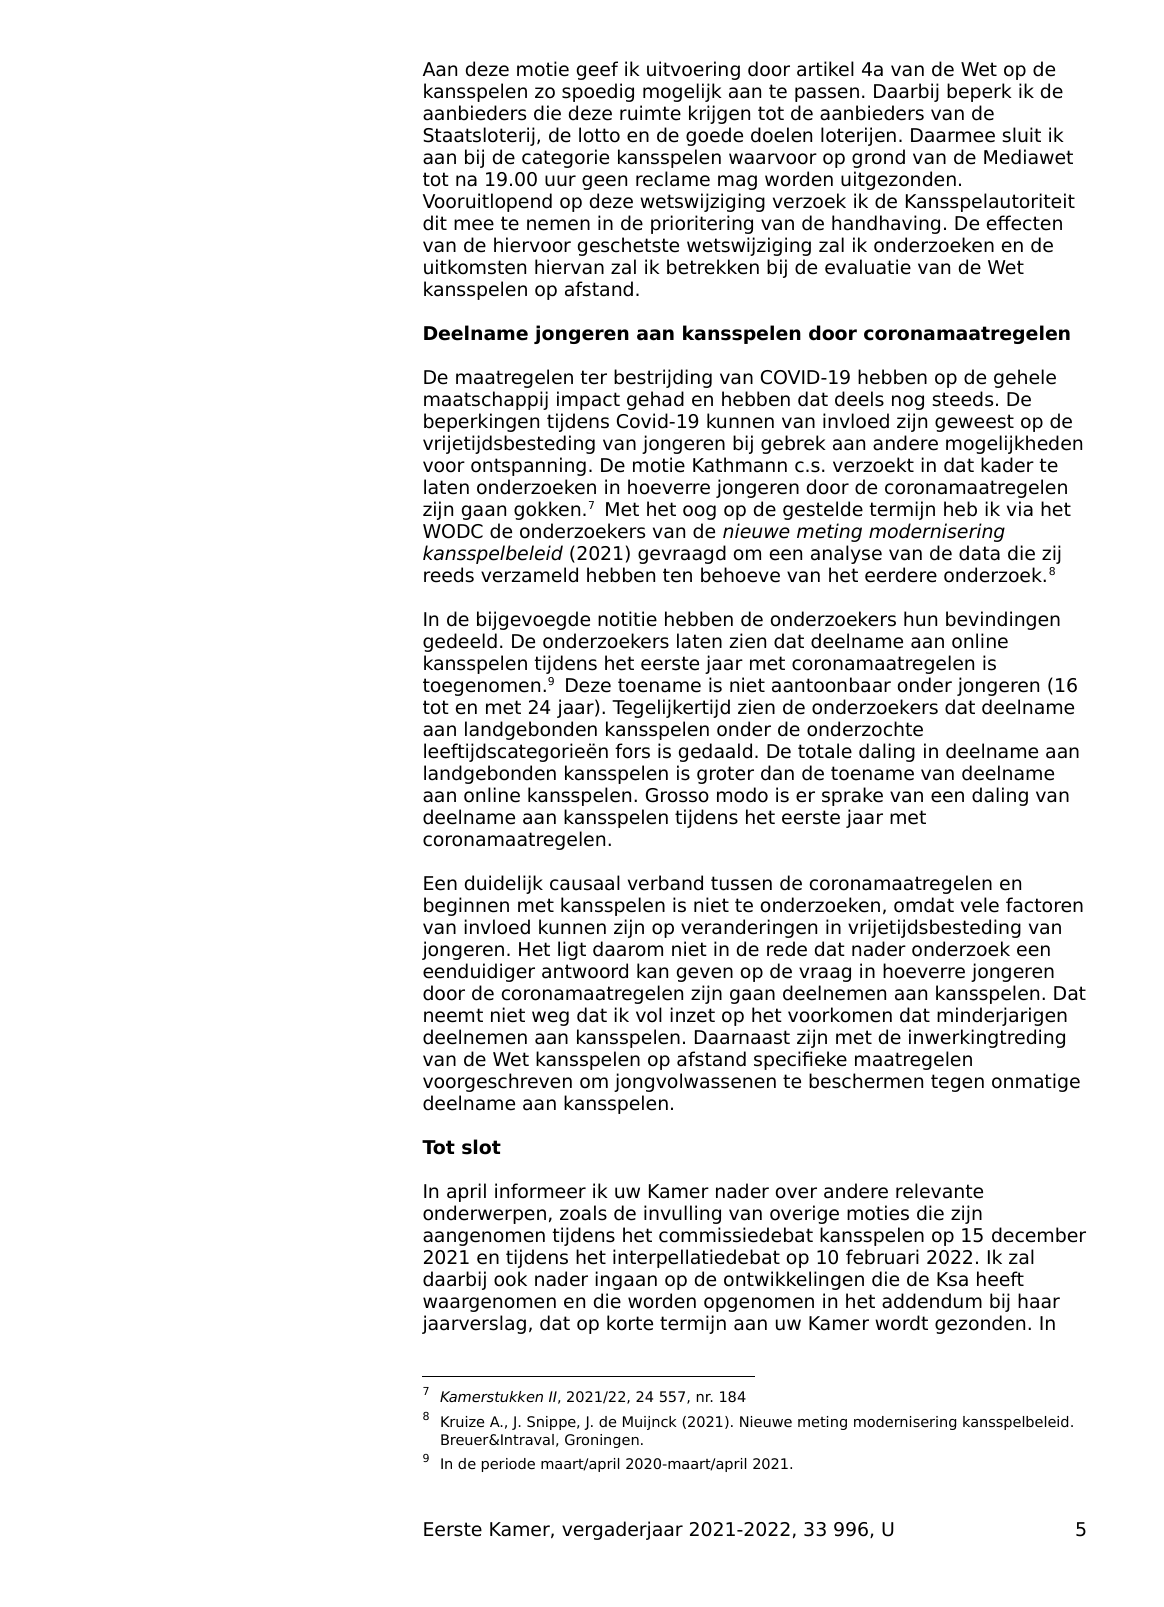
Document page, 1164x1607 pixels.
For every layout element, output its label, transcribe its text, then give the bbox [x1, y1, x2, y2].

text In de periode maart/april 2020-maart/april 2021. [422, 1452, 1087, 1474]
text Aan deze motie geef ik uitvoering door artikel 4a van de Wet op de kansspelen zo spoedig mogelijk aan te passen. Daarbij beperk ik de aanbieders die deze ruimte krijgen tot de aanbieders van de Staatsloterij, de lotto en de goede doelen loterijen. Daarmee sluit ik aan bij de categorie kansspelen waarvoor op grond van de Mediawet tot na 19.00 uur geen reclame mag worden uitgezonden. Vooruitlopend op deze wetswijziging verzoek ik de Kansspelautoriteit dit mee te nemen in de prioritering van de handhaving. De effecten van de hiervoor geschetste wetswijziging zal ik onderzoeken en de uitkomsten hiervan zal ik betrekken bij de evaluatie van de Wet kansspelen op afstand. [422, 59, 1087, 301]
subtitle Deelname jongeren aan kansspelen door coronamaatregelen [422, 323, 1087, 345]
text De maatregelen ter bestrijding van COVID-19 hebben op de gehele maatschappij impact gehad en hebben dat deels nog steeds. De beperkingen tijdens Covid-19 kunnen van invloed zijn geweest op de vrijetijdsbesteding van jongeren bij gebrek aan andere mogelijkheden voor ontspanning. De motie Kathmann c.s. verzoekt in dat kader te laten onderzoeken in hoeverre jongeren door de coronamaatregelen zijn gaan gokken. Met het oog op de gestelde termijn heb ik via het WODC de onderzoekers van de nieuwe meting modernisering kansspelbeleid (2021) gevraagd om een analyse van de data die zij reeds verzameld hebben ten behoeve van het eerdere onderzoek. [422, 367, 1087, 587]
text Kamerstukken II, 2021/22, 24 557, nr. 184 [422, 1385, 1087, 1407]
text In de bijgevoegde notitie hebben de onderzoekers hun bevindingen gedeeld. De onderzoekers laten zien dat deelname aan online kansspelen tijdens het eerste jaar met coronamaatregelen is toegenomen. Deze toename is niet aantoonbaar onder jongeren (16 tot en met 24 jaar). Tegelijkertijd zien de onderzoekers dat deelname aan landgebonden kansspelen onder de onderzochte leeftijdscategorieën fors is gedaald. De totale daling in deelname aan landgebonden kansspelen is groter dan de toename van deelname aan online kansspelen. Grosso modo is er sprake van een daling van deelname aan kansspelen tijdens het eerste jaar met coronamaatregelen. [422, 609, 1087, 851]
text Kruize A., J. Snippe, J. de Muijnck (2021). Nieuwe meting modernisering kansspelbeleid. Breuer&Intraval, Groningen. [422, 1410, 1087, 1449]
subtitle Tot slot [422, 1137, 1087, 1159]
text In april informeer ik uw Kamer nader over andere relevante onderwerpen, zoals de invulling van overige moties die zijn aangenomen tijdens het commissiedebat kansspelen op 15 december 2021 en tijdens het interpellatiedebat op 10 februari 2022. Ik zal daarbij ook nader ingaan op de ontwikkelingen die de Ksa heeft waargenomen en die worden opgenomen in het addendum bij haar jaarverslag, dat op korte termijn aan uw Kamer wordt gezonden. In [422, 1181, 1087, 1335]
text Een duidelijk causaal verband tussen de coronamaatregelen en beginnen met kansspelen is niet te onderzoeken, omdat vele factoren van invloed kunnen zijn op veranderingen in vrijetijdsbesteding van jongeren. Het ligt daarom niet in de rede dat nader onderzoek een eenduidiger antwoord kan geven op de vraag in hoeverre jongeren door de coronamaatregelen zijn gaan deelnemen aan kansspelen. Dat neemt niet weg dat ik vol inzet op het voorkomen dat minderjarigen deelnemen aan kansspelen. Daarnaast zijn met de inwerkingtreding van de Wet kansspelen op afstand specifieke maatregelen voorgeschreven om jongvolwassenen te beschermen tegen onmatige deelname aan kansspelen. [422, 873, 1087, 1115]
